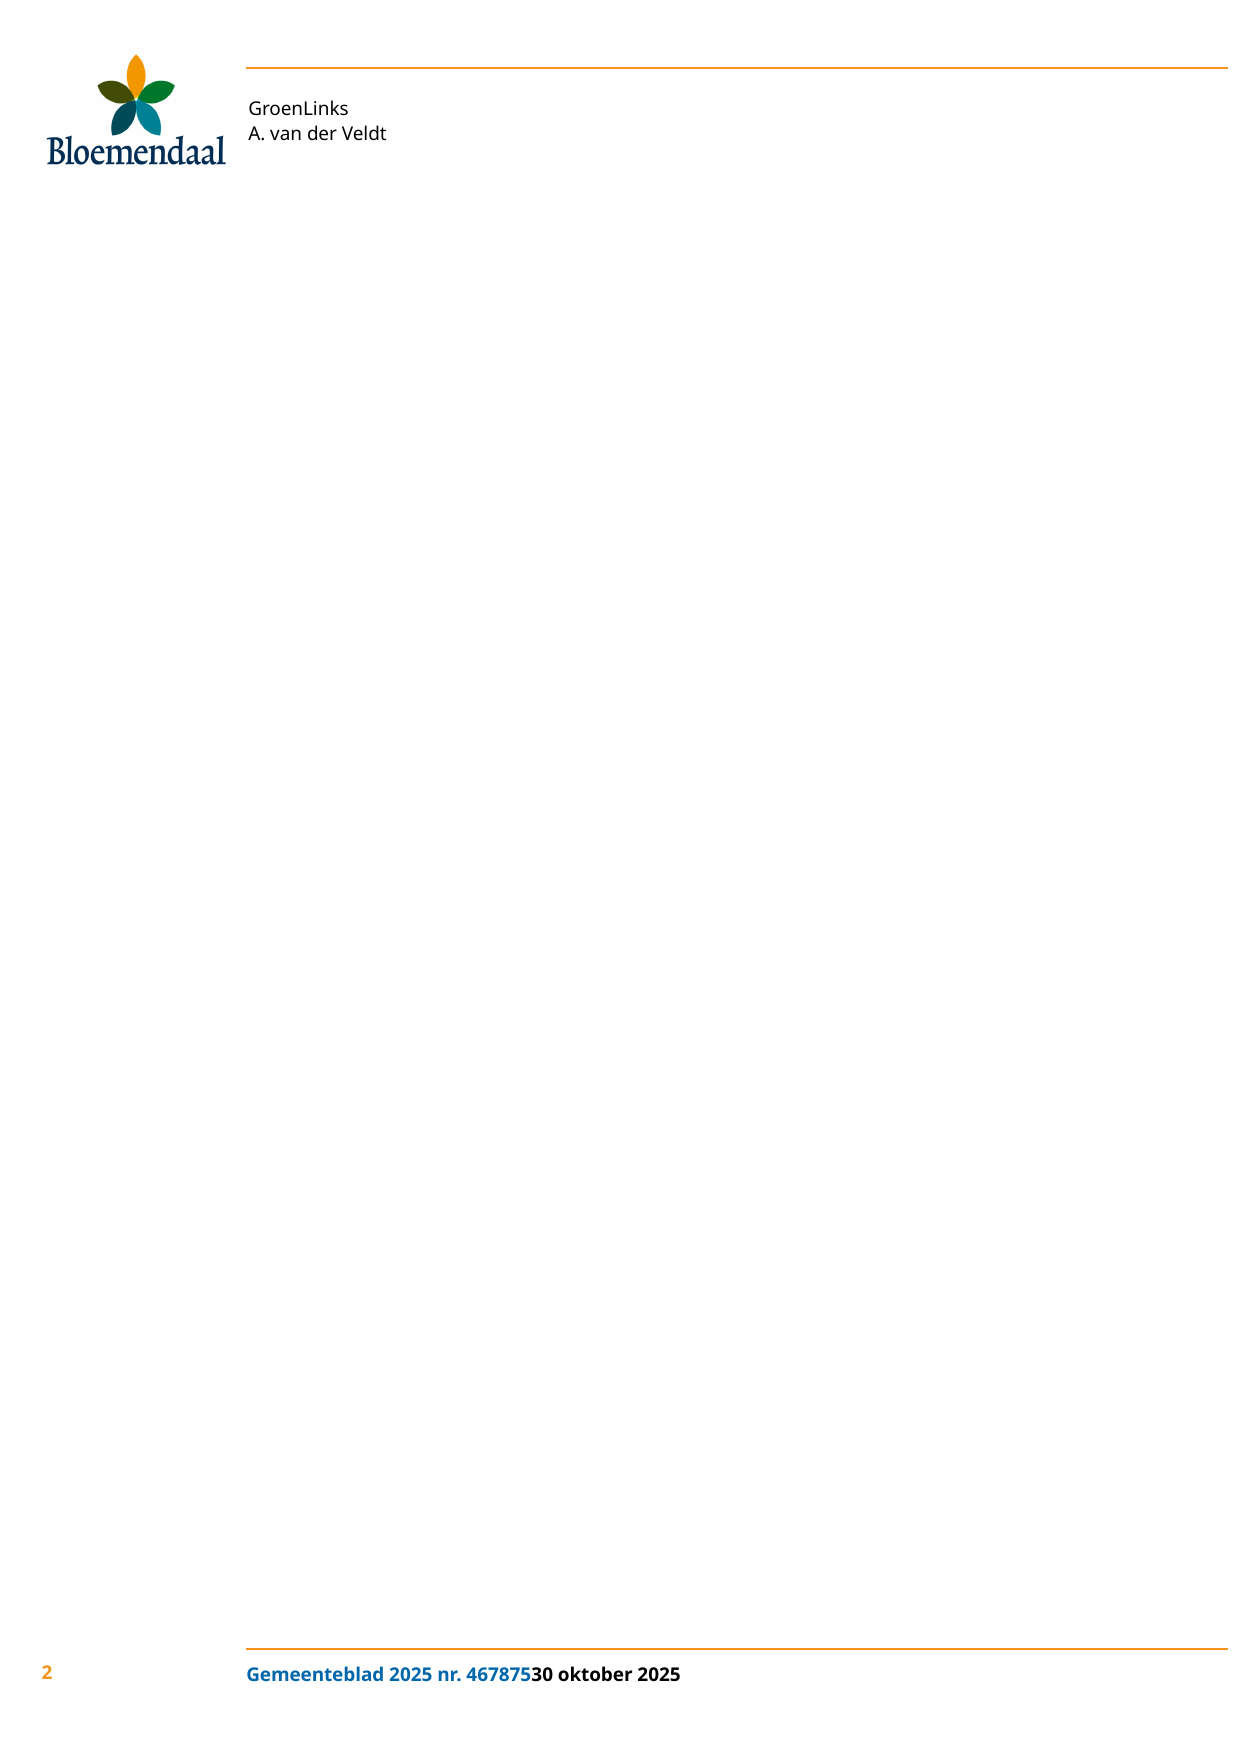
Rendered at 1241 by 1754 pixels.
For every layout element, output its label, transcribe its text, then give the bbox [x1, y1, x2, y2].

text GroenLinks [248, 95, 1152, 121]
text A. van der Veldt [248, 121, 1152, 146]
picture [41, 47, 231, 172]
